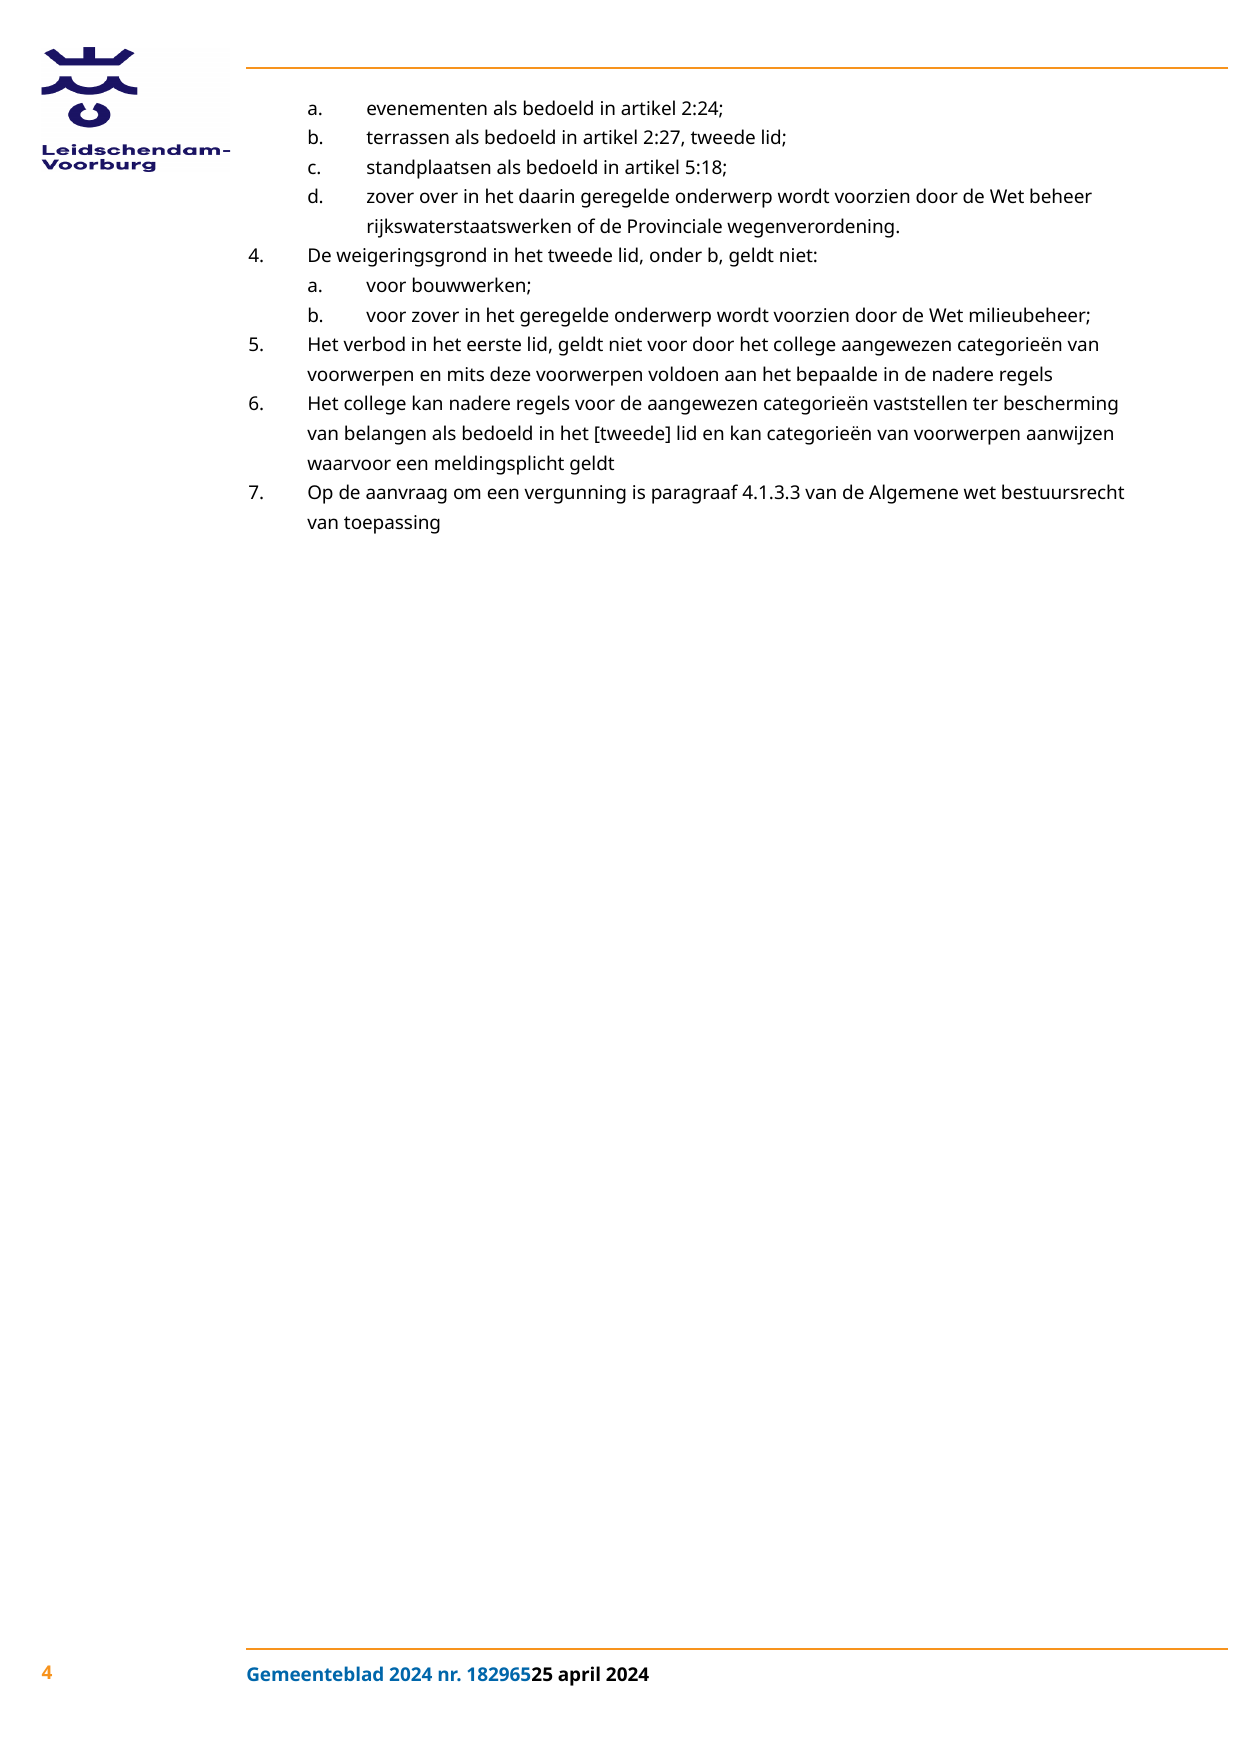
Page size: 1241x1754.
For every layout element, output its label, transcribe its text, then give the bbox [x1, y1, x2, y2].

list standplaatsen als bedoeld in artikel 5:18; [307, 154, 1152, 180]
list voor zover in het geregelde onderwerp wordt voorzien door de Wet milieubeheer; [307, 302, 1152, 328]
list terrassen als bedoeld in artikel 2:27, tweede lid; [307, 124, 1152, 150]
list Het verbod in het eerste lid, geldt niet voor door het college aangewezen categorieën van voorwerpen en mits deze voorwerpen voldoen aan het bepaalde in de nadere regels [248, 331, 1152, 387]
list voor bouwwerken; [307, 272, 1152, 298]
list Op de aanvraag om een vergunning is paragraaf 4.1.3.3 van de Algemene wet bestuursrecht van toepassing [248, 479, 1152, 535]
list zover over in het daarin geregelde onderwerp wordt voorzien door de Wet beheer rijkswaterstaatswerken of de Provinciale wegenverordening. [307, 183, 1152, 239]
list Het college kan nadere regels voor de aangewezen categorieën vaststellen ter bescherming van belangen als bedoeld in het [tweede] lid en kan categorieën van voorwerpen aanwijzen waarvoor een meldingsplicht geldt [248, 391, 1152, 476]
list evenementen als bedoeld in artikel 2:24; [307, 95, 1152, 121]
picture [41, 47, 231, 172]
list De weigeringsgrond in het tweede lid, onder b, geldt niet: [248, 243, 1152, 268]
